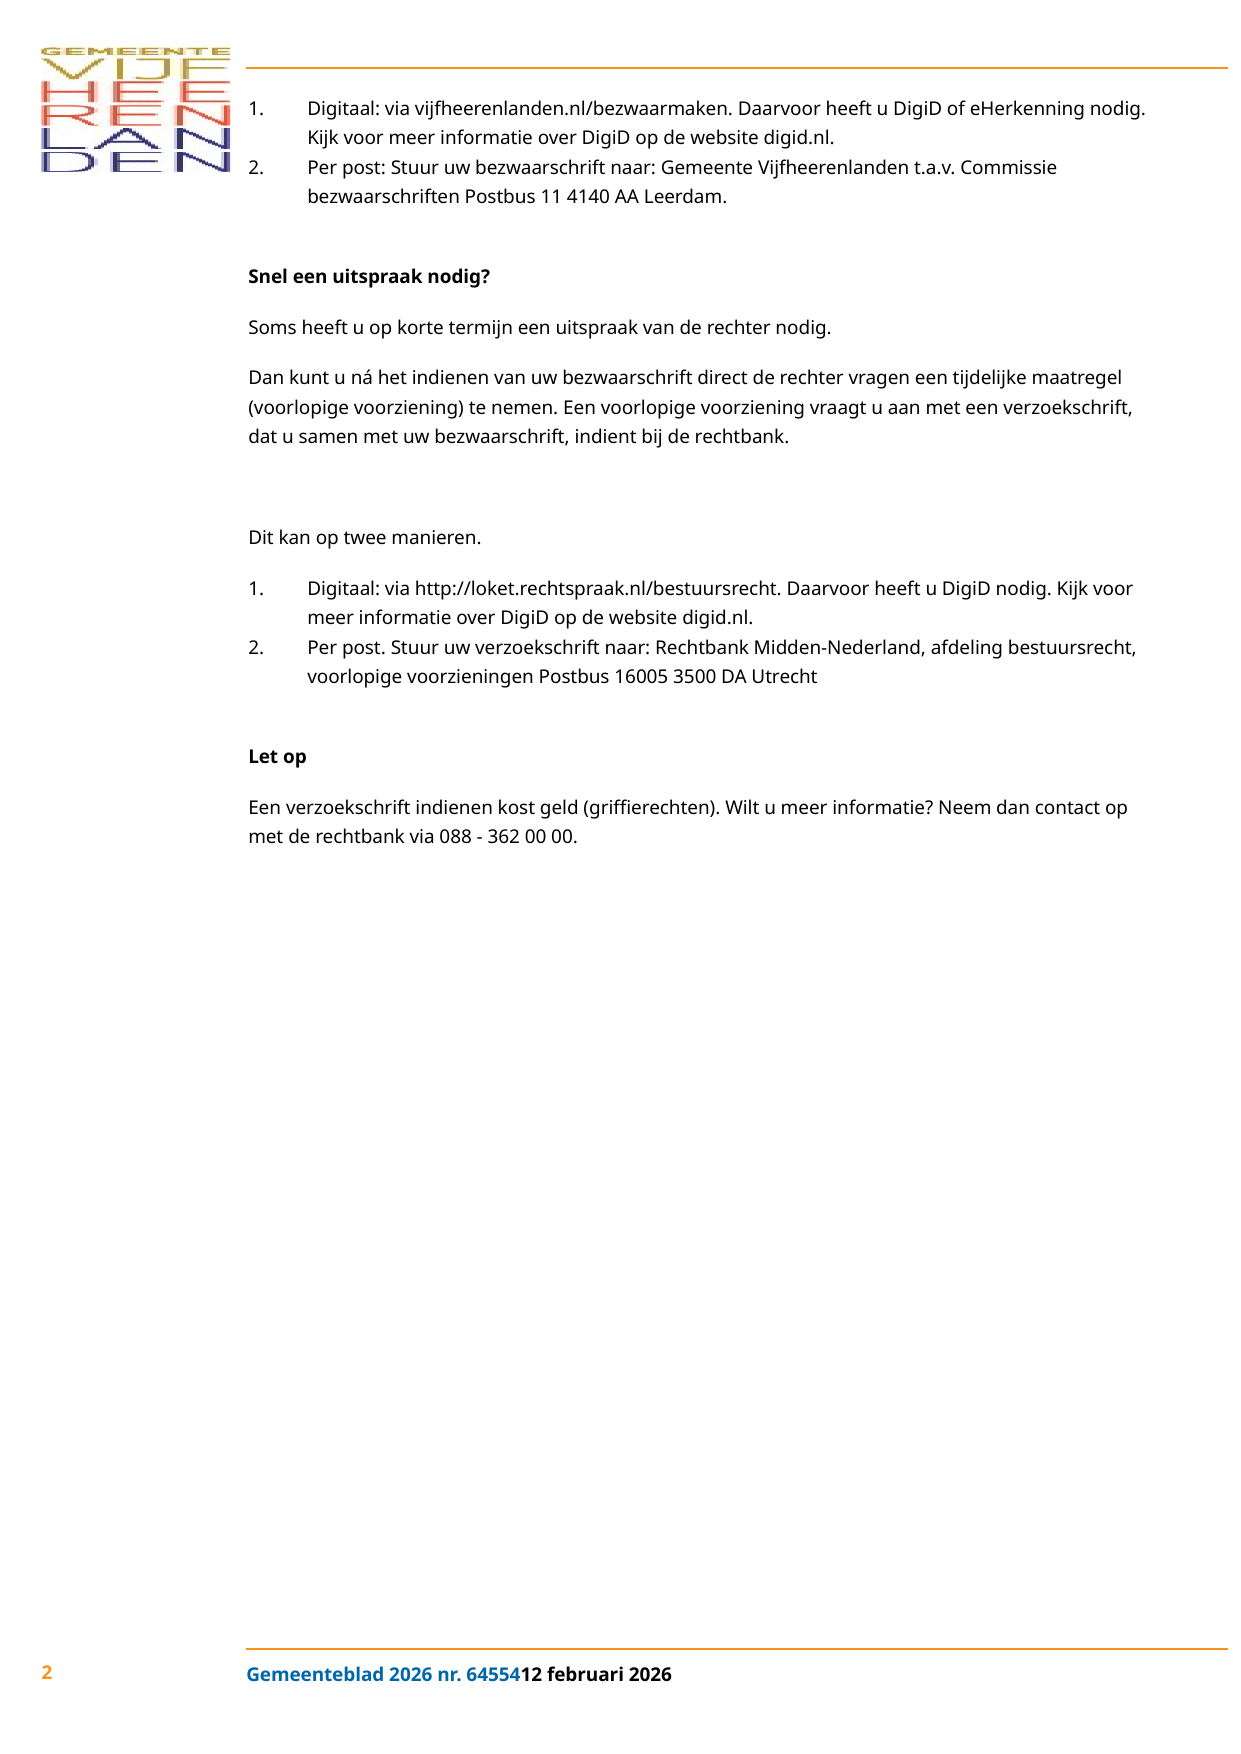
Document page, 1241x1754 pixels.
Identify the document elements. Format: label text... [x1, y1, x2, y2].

text Dan kunt u ná het indienen van uw bezwaarschrift direct de rechter vragen een tijdelijke maatregel (voorlopige voorziening) te nemen. Een voorlopige voorziening vraagt u aan met een verzoekschrift, dat u samen met uw bezwaarschrift, indient bij de rechtbank. [248, 364, 1152, 449]
list Digitaal: via vijfheerenlanden.nl/bezwaarmaken. Daarvoor heeft u DigiD of eHerkenning nodig. Kijk voor meer informatie over DigiD op de website digid.nl. [248, 95, 1152, 150]
picture [41, 47, 231, 172]
list Digitaal: via http://loket.rechtspraak.nl/bestuursrecht. Daarvoor heeft u DigiD nodig. Kijk voor meer informatie over DigiD op de website digid.nl. [248, 575, 1152, 630]
text Soms heeft u op korte termijn een uitspraak van de rechter nodig. [248, 314, 1152, 340]
list Per post: Stuur uw bezwaarschrift naar: Gemeente Vijfheerenlanden t.a.v. Commissie bezwaarschriften Postbus 11 4140 AA Leerdam. [248, 154, 1152, 209]
list Per post. Stuur uw verzoekschrift naar: Rechtbank Midden-Nederland, afdeling bestuursrecht, voorlopige voorzieningen Postbus 16005 3500 DA Utrecht [248, 634, 1152, 689]
text Snel een uitspraak nodig? [248, 263, 1152, 289]
text Dit kan op twee manieren. [248, 524, 1152, 550]
text Een verzoekschrift indienen kost geld (griffierechten). Wilt u meer informatie? Neem dan contact op met de rechtbank via 088 - 362 00 00. [248, 794, 1152, 849]
text Let op [248, 743, 1152, 769]
